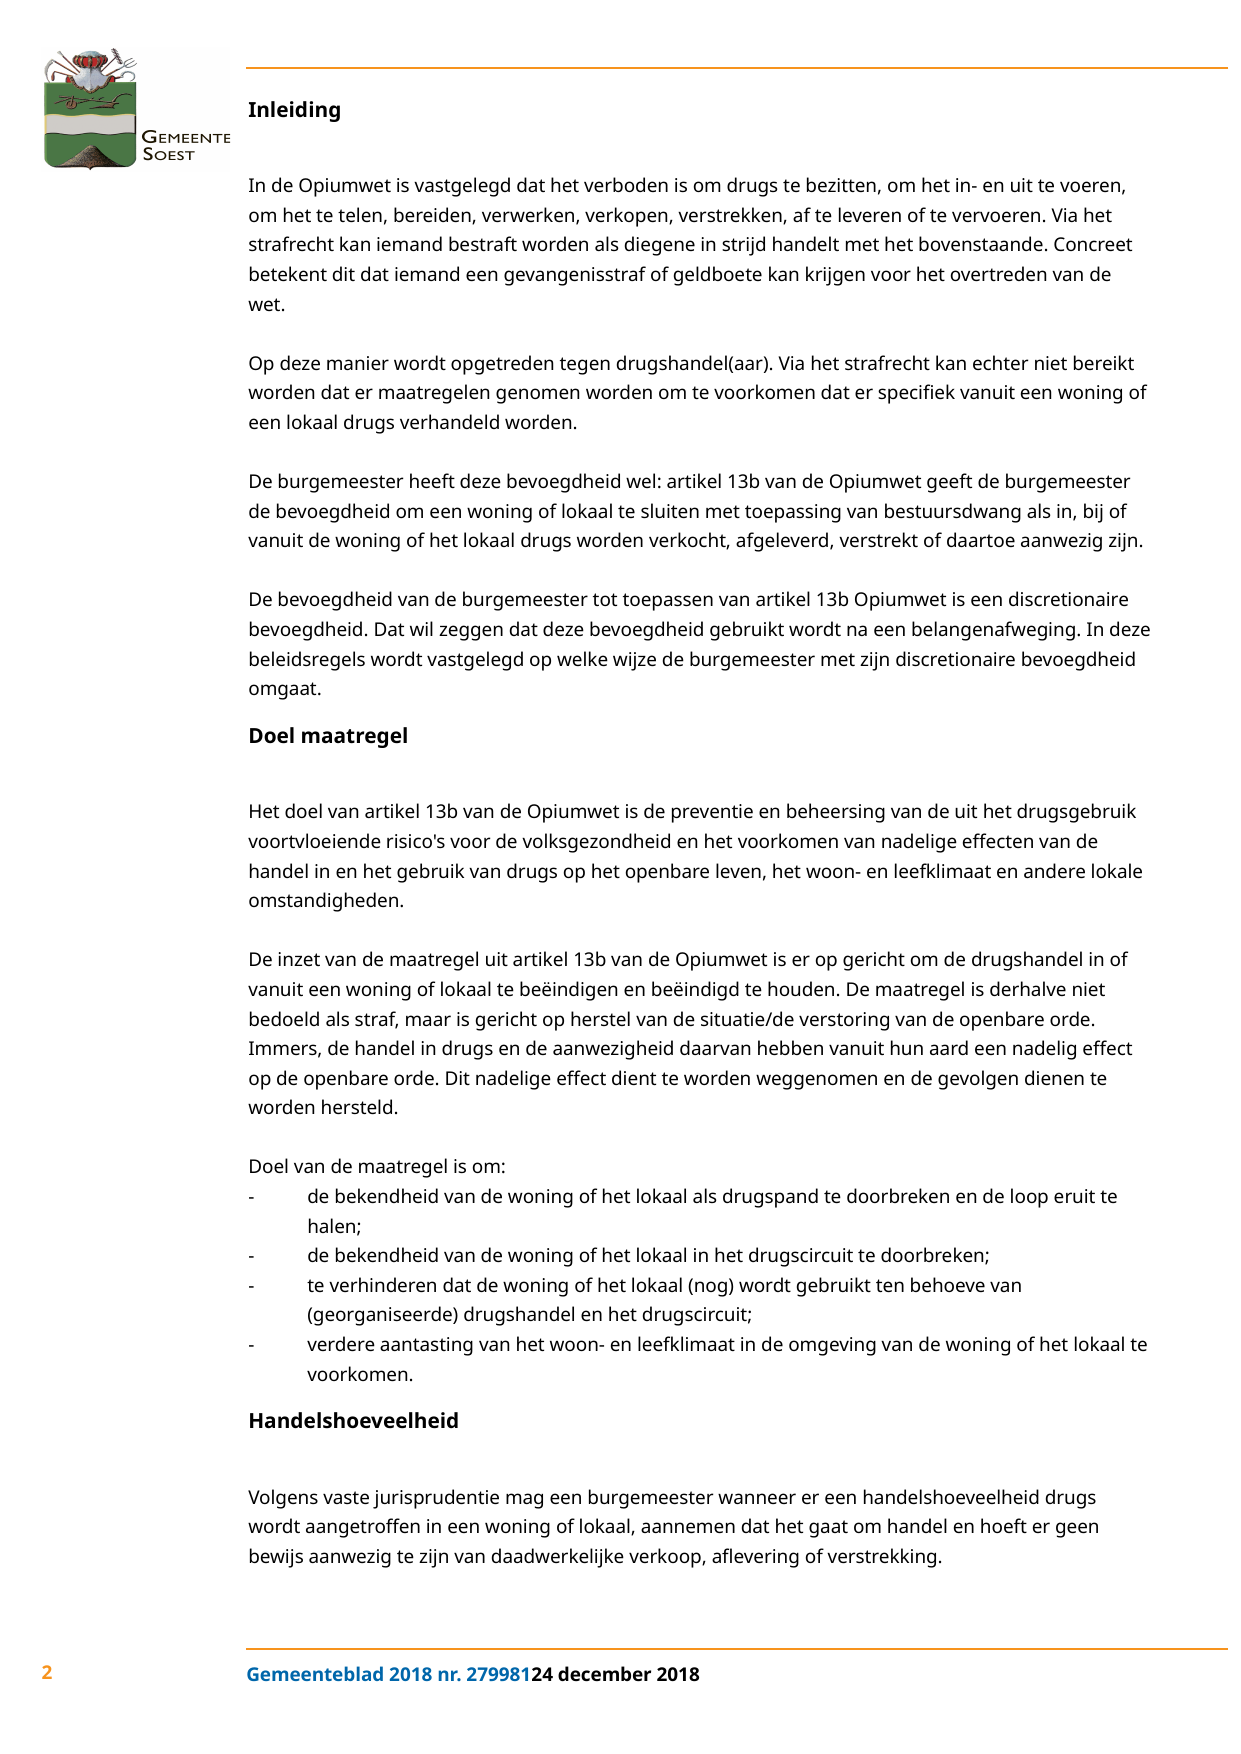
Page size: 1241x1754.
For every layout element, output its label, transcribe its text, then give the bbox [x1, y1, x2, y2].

list verdere aantasting van het woon- en leefklimaat in de omgeving van de woning of het lokaal te voorkomen. [248, 1331, 1152, 1387]
text Doel van de maatregel is om: [248, 1154, 1152, 1179]
list te verhinderen dat de woning of het lokaal (nog) wordt gebruikt ten behoeve van (georganiseerde) drugshandel en het drugscircuit; [248, 1272, 1152, 1327]
text De burgemeester heeft deze bevoegdheid wel: artikel 13b van de Opiumwet geeft de burgemeester de bevoegdheid om een woning of lokaal te sluiten met toepassing van bestuursdwang als in, bij of vanuit de woning of het lokaal drugs worden verkocht, afgeleverd, verstrekt of daartoe aanwezig zijn. [248, 468, 1152, 553]
text Op deze manier wordt opgetreden tegen drugshandel(aar). Via het strafrecht kan echter niet bereikt worden dat er maatregelen genomen worden om te voorkomen dat er specifiek vanuit een woning of een lokaal drugs verhandeld worden. [248, 350, 1152, 435]
text Handelshoeveelheid [248, 1406, 1152, 1435]
text Volgens vaste jurisprudentie mag een burgemeester wanneer er een handelshoeveelheid drugs wordt aangetroffen in een woning of lokaal, aannemen dat het gaat om handel en hoeft er geen bewijs aanwezig te zijn van daadwerkelijke verkoop, aflevering of verstrekking. [248, 1484, 1152, 1569]
text Inleiding [248, 95, 1152, 123]
list de bekendheid van de woning of het lokaal in het drugscircuit te doorbreken; [248, 1242, 1152, 1268]
text De bevoegdheid van de burgemeester tot toepassen van artikel 13b Opiumwet is een discretionaire bevoegdheid. Dat wil zeggen dat deze bevoegdheid gebruikt wordt na een belangenafweging. In deze beleidsregels wordt vastgelegd op welke wijze de burgemeester met zijn discretionaire bevoegdheid omgaat. [248, 587, 1152, 701]
text Doel maatregel [248, 721, 1152, 749]
list de bekendheid van de woning of het lokaal als drugspand te doorbreken en de loop eruit te halen; [248, 1183, 1152, 1239]
text Het doel van artikel 13b van de Opiumwet is de preventie en beheersing van de uit het drugsgebruik voortvloeiende risico's voor de volksgezondheid en het voorkomen van nadelige effecten van de handel in en het gebruik van drugs op het openbare leven, het woon- en leefklimaat en andere lokale omstandigheden. [248, 799, 1152, 913]
text De inzet van de maatregel uit artikel 13b van de Opiumwet is er op gericht om de drugshandel in of vanuit een woning of lokaal te beëindigen en beëindigd te houden. De maatregel is derhalve niet bedoeld als straf, maar is gericht op herstel van de situatie/de verstoring van de openbare orde. Immers, de handel in drugs en de aanwezigheid daarvan hebben vanuit hun aard een nadelig effect op de openbare orde. Dit nadelige effect dient te worden weggenomen en de gevolgen dienen te worden hersteld. [248, 947, 1152, 1120]
picture [41, 47, 231, 172]
text In de Opiumwet is vastgelegd dat het verboden is om drugs te bezitten, om het in- en uit te voeren, om het te telen, bereiden, verwerken, verkopen, verstrekken, af te leveren of te vervoeren. Via het strafrecht kan iemand bestraft worden als diegene in strijd handelt met het bovenstaande. Concreet betekent dit dat iemand een gevangenisstraf of geldboete kan krijgen voor het overtreden van de wet. [248, 172, 1152, 317]
